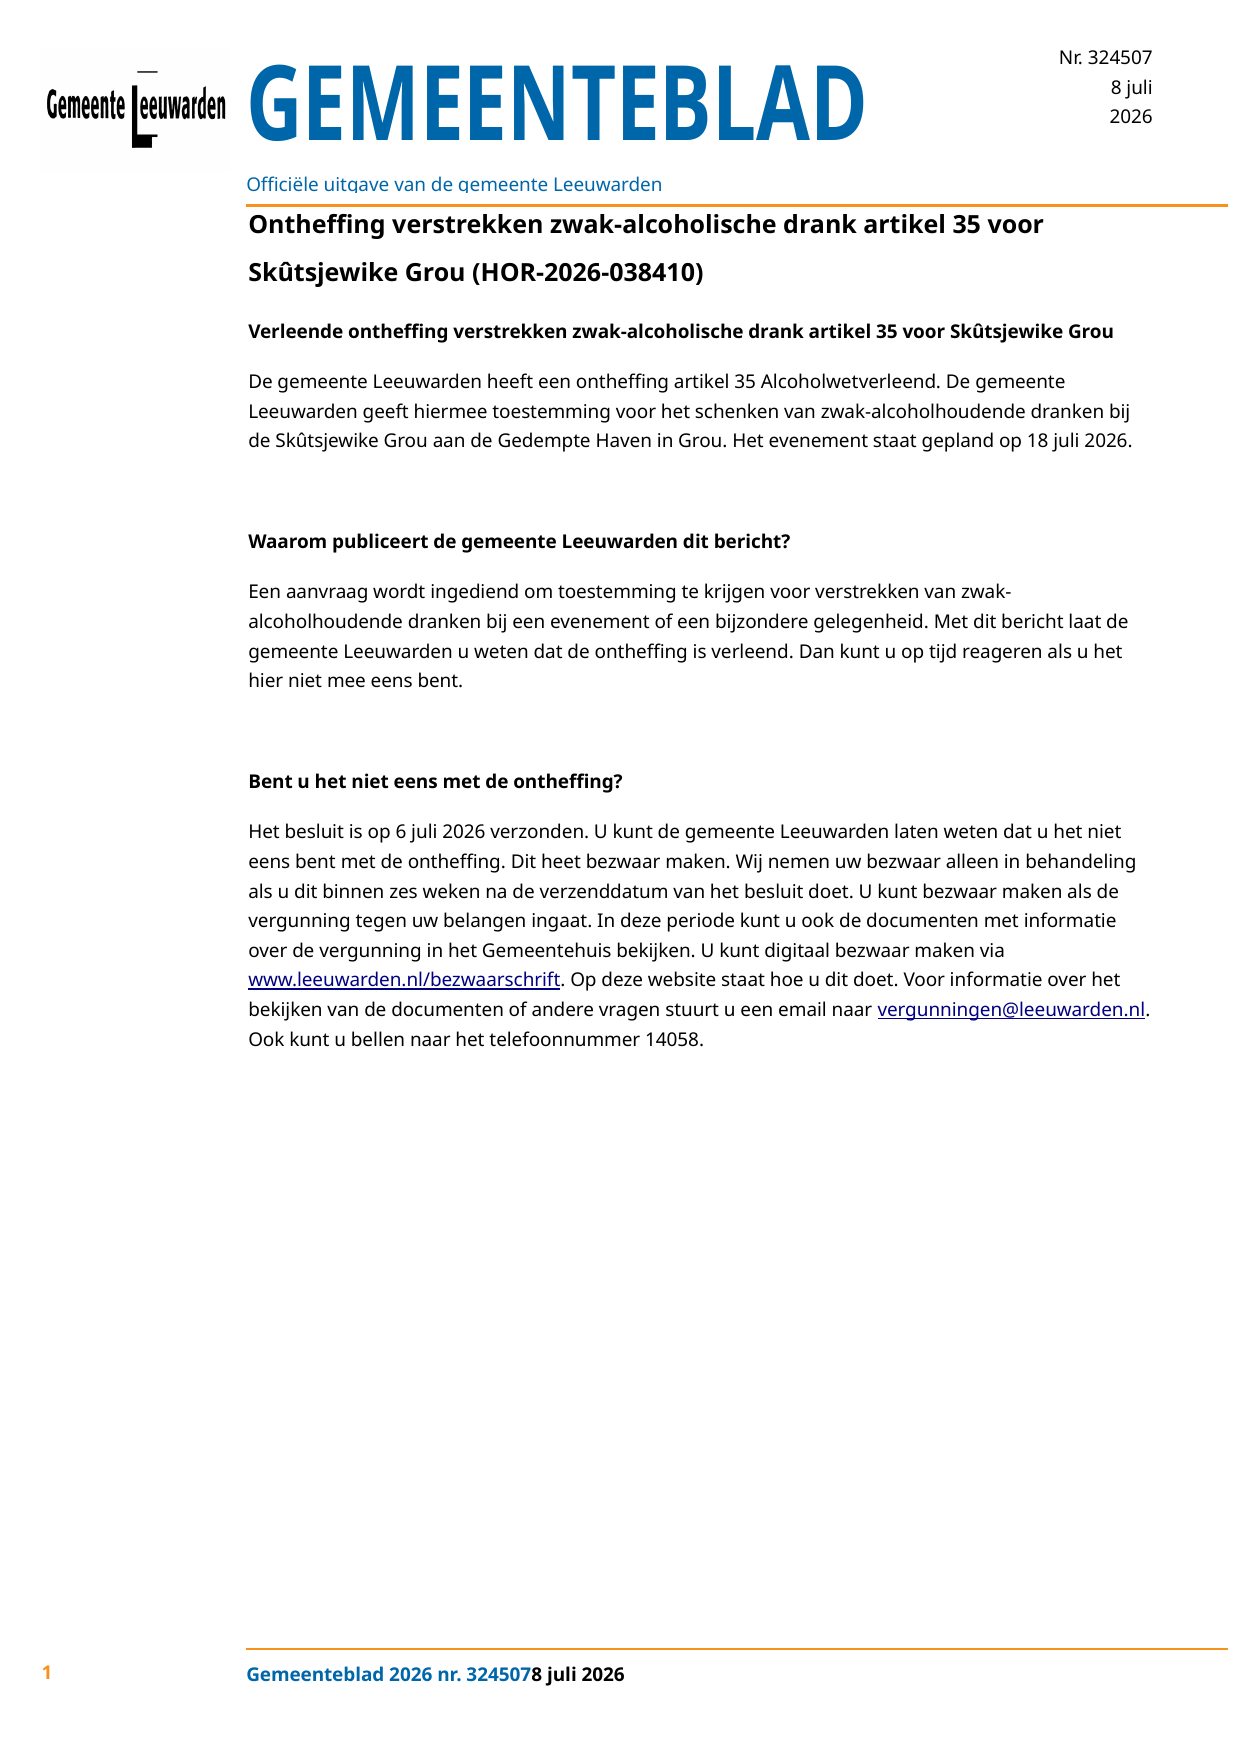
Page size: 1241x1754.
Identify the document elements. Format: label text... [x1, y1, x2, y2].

text Een aanvraag wordt ingediend om toestemming te krijgen voor verstrekken van zwak-alcoholhoudende dranken bij een evenement of een bijzondere gelegenheid. Met dit bericht laat de gemeente Leeuwarden u weten dat de ontheffing is verleend. Dan kunt u op tijd reageren als u het hier niet mee eens bent. [248, 579, 1152, 693]
text De gemeente Leeuwarden heeft een ontheffing artikel 35 Alcoholwetverleend. De gemeente Leeuwarden geeft hiermee toestemming voor het schenken van zwak-alcoholhoudende dranken bij de Skûtsjewike Grou aan de Gedempte Haven in Grou. Het evenement staat gepland op 18 juli 2026. [248, 368, 1152, 453]
picture [41, 47, 231, 172]
text Bent u het niet eens met de ontheffing? [248, 768, 1152, 794]
text Verleende ontheffing verstrekken zwak-alcoholische drank artikel 35 voor Skûtsjewike Grou [248, 318, 1152, 344]
text Waarom publiceert de gemeente Leeuwarden dit bericht? [248, 528, 1152, 554]
text Het besluit is op 6 juli 2026 verzonden. U kunt de gemeente Leeuwarden laten weten dat u het niet eens bent met de ontheffing. Dit heet bezwaar maken. Wij nemen uw bezwaar alleen in behandeling als u dit binnen zes weken na de verzenddatum van het besluit doet. U kunt bezwaar maken als de vergunning tegen uw belangen ingaat. In deze periode kunt u ook de documenten met informatie over de vergunning in het Gemeentehuis bekijken. U kunt digitaal bezwaar maken via www.leeuwarden.nl/bezwaarschrift. Op deze website staat hoe u dit doet. Voor informatie over het bekijken van de documenten of andere vragen stuurt u een email naar vergunningen@leeuwarden.nl. Ook kunt u bellen naar het telefoonnummer 14058. [248, 819, 1152, 1052]
text Ontheffing verstrekken zwak-alcoholische drank artikel 35 voor Skûtsjewike Grou (HOR-2026-038410) [248, 207, 1152, 288]
